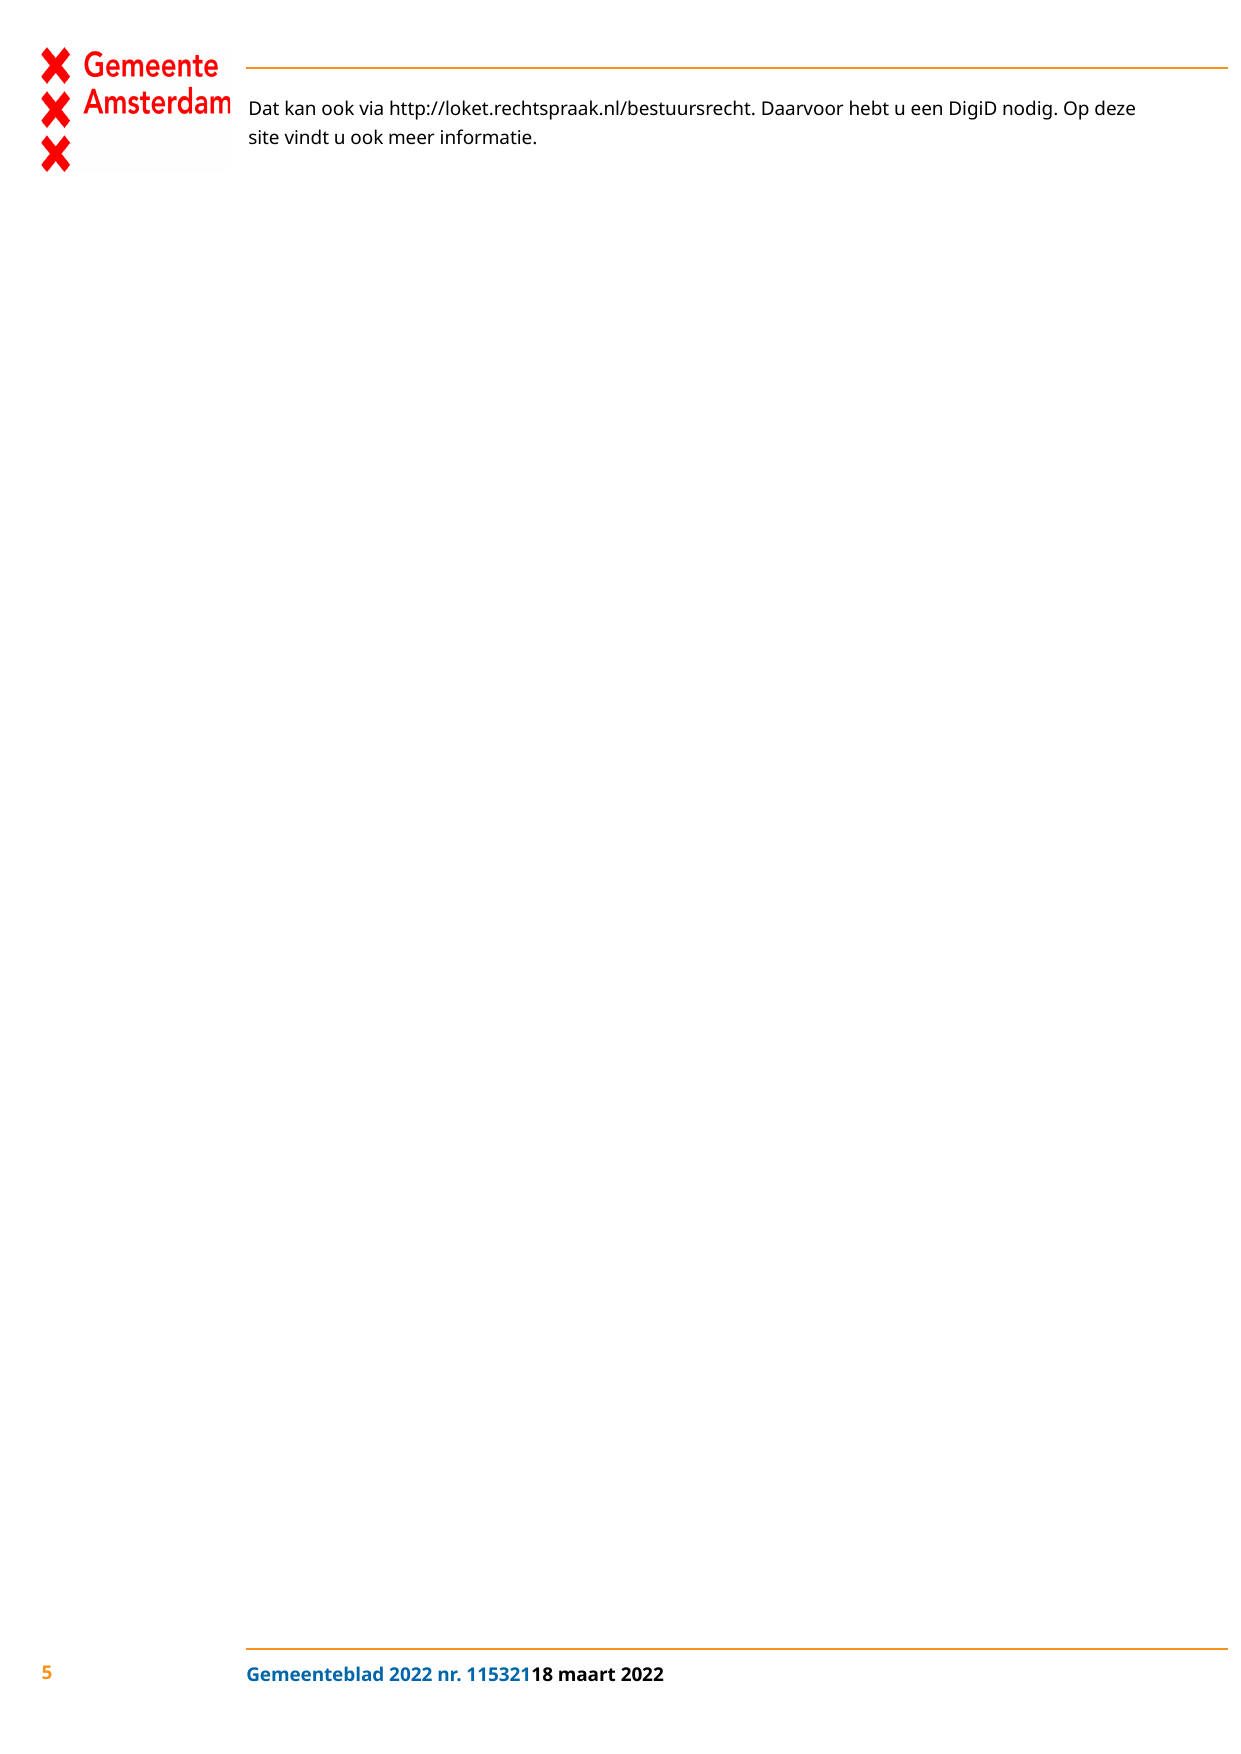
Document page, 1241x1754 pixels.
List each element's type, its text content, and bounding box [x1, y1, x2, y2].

picture [41, 47, 231, 172]
text Dat kan ook via http://loket.rechtspraak.nl/bestuursrecht. Daarvoor hebt u een DigiD nodig. Op deze site vindt u ook meer informatie. [248, 95, 1152, 150]
